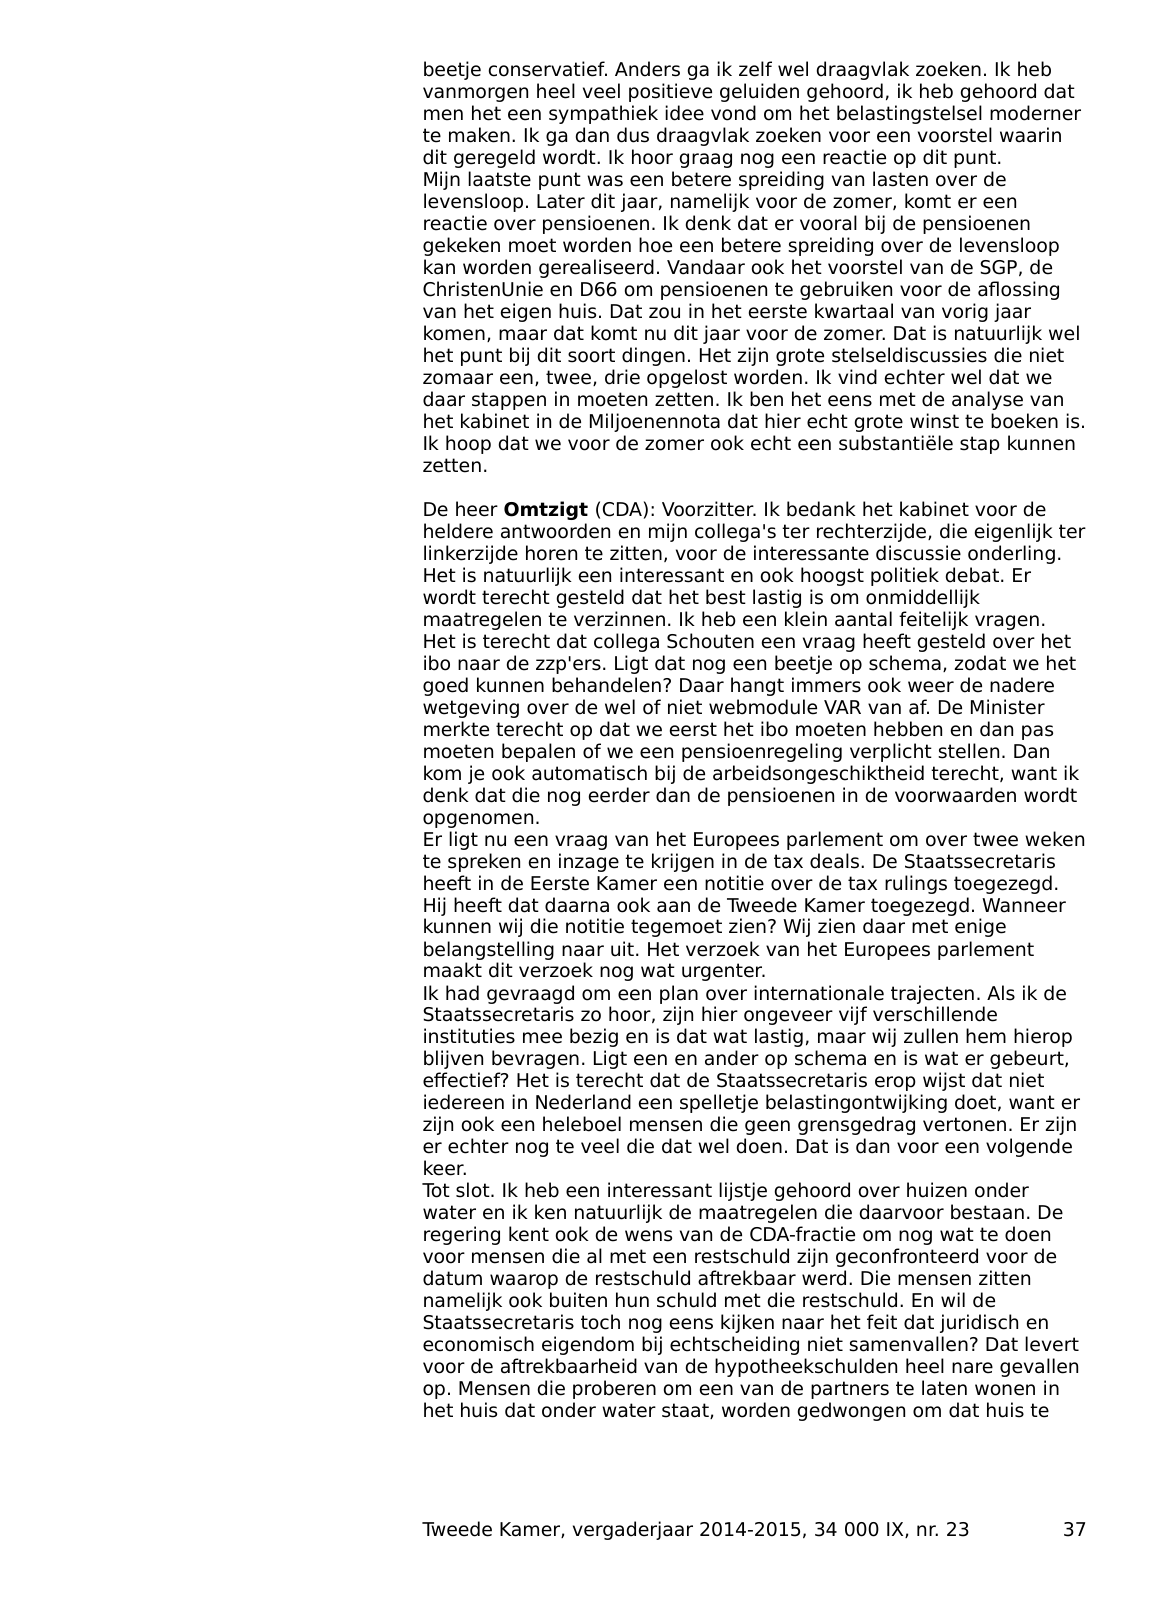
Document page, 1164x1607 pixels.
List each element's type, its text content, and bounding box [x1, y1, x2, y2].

text Mijn laatste punt was een betere spreiding van lasten over de levensloop. Later dit jaar, namelijk voor de zomer, komt er een reactie over pensioenen. Ik denk dat er vooral bij de pensioenen gekeken moet worden hoe een betere spreiding over de levensloop kan worden gerealiseerd. Vandaar ook het voorstel van de SGP, de ChristenUnie en D66 om pensioenen te gebruiken voor de aflossing van het eigen huis. Dat zou in het eerste kwartaal van vorig jaar komen, maar dat komt nu dit jaar voor de zomer. Dat is natuurlijk wel het punt bij dit soort dingen. Het zijn grote stelseldiscussies die niet zomaar een, twee, drie opgelost worden. Ik vind echter wel dat we daar stappen in moeten zetten. Ik ben het eens met de analyse van het kabinet in de Miljoenennota dat hier echt grote winst te boeken is. Ik hoop dat we voor de zomer ook echt een substantiële stap kunnen zetten. [422, 169, 1087, 477]
text De heer Omtzigt (CDA): Voorzitter. Ik bedank het kabinet voor de heldere antwoorden en mijn collega's ter rechterzijde, die eigenlijk ter linkerzijde horen te zitten, voor de interessante discussie onderling. Het is natuurlijk een interessant en ook hoogst politiek debat. Er wordt terecht gesteld dat het best lastig is om onmiddellijk maatregelen te verzinnen. Ik heb een klein aantal feitelijk vragen. [422, 499, 1087, 631]
text Tot slot. Ik heb een interessant lijstje gehoord over huizen onder water en ik ken natuurlijk de maatregelen die daarvoor bestaan. De regering kent ook de wens van de CDA-fractie om nog wat te doen voor mensen die al met een restschuld zijn geconfronteerd voor de datum waarop de restschuld aftrekbaar werd. Die mensen zitten namelijk ook buiten hun schuld met die restschuld. En wil de Staatssecretaris toch nog eens kijken naar het feit dat juridisch en economisch eigendom bij echtscheiding niet samenvallen? Dat levert voor de aftrekbaarheid van de hypotheekschulden heel nare gevallen op. Mensen die proberen om een van de partners te laten wonen in het huis dat onder water staat, worden gedwongen om dat huis te [422, 1180, 1087, 1422]
text beetje conservatief. Anders ga ik zelf wel draagvlak zoeken. Ik heb vanmorgen heel veel positieve geluiden gehoord, ik heb gehoord dat men het een sympathiek idee vond om het belastingstelsel moderner te maken. Ik ga dan dus draagvlak zoeken voor een voorstel waarin dit geregeld wordt. Ik hoor graag nog een reactie op dit punt. [422, 59, 1087, 169]
text Er ligt nu een vraag van het Europees parlement om over twee weken te spreken en inzage te krijgen in de tax deals. De Staatssecretaris heeft in de Eerste Kamer een notitie over de tax rulings toegezegd. Hij heeft dat daarna ook aan de Tweede Kamer toegezegd. Wanneer kunnen wij die notitie tegemoet zien? Wij zien daar met enige belangstelling naar uit. Het verzoek van het Europees parlement maakt dit verzoek nog wat urgenter. [422, 828, 1087, 982]
text Ik had gevraagd om een plan over internationale trajecten. Als ik de Staatssecretaris zo hoor, zijn hier ongeveer vijf verschillende instituties mee bezig en is dat wat lastig, maar wij zullen hem hierop blijven bevragen. Ligt een en ander op schema en is wat er gebeurt, effectief? Het is terecht dat de Staatssecretaris erop wijst dat niet iedereen in Nederland een spelletje belastingontwijking doet, want er zijn ook een heleboel mensen die geen grensgedrag vertonen. Er zijn er echter nog te veel die dat wel doen. Dat is dan voor een volgende keer. [422, 982, 1087, 1180]
text Het is terecht dat collega Schouten een vraag heeft gesteld over het ibo naar de zzp'ers. Ligt dat nog een beetje op schema, zodat we het goed kunnen behandelen? Daar hangt immers ook weer de nadere wetgeving over de wel of niet webmodule VAR van af. De Minister merkte terecht op dat we eerst het ibo moeten hebben en dan pas moeten bepalen of we een pensioenregeling verplicht stellen. Dan kom je ook automatisch bij de arbeidsongeschiktheid terecht, want ik denk dat die nog eerder dan de pensioenen in de voorwaarden wordt opgenomen. [422, 631, 1087, 828]
